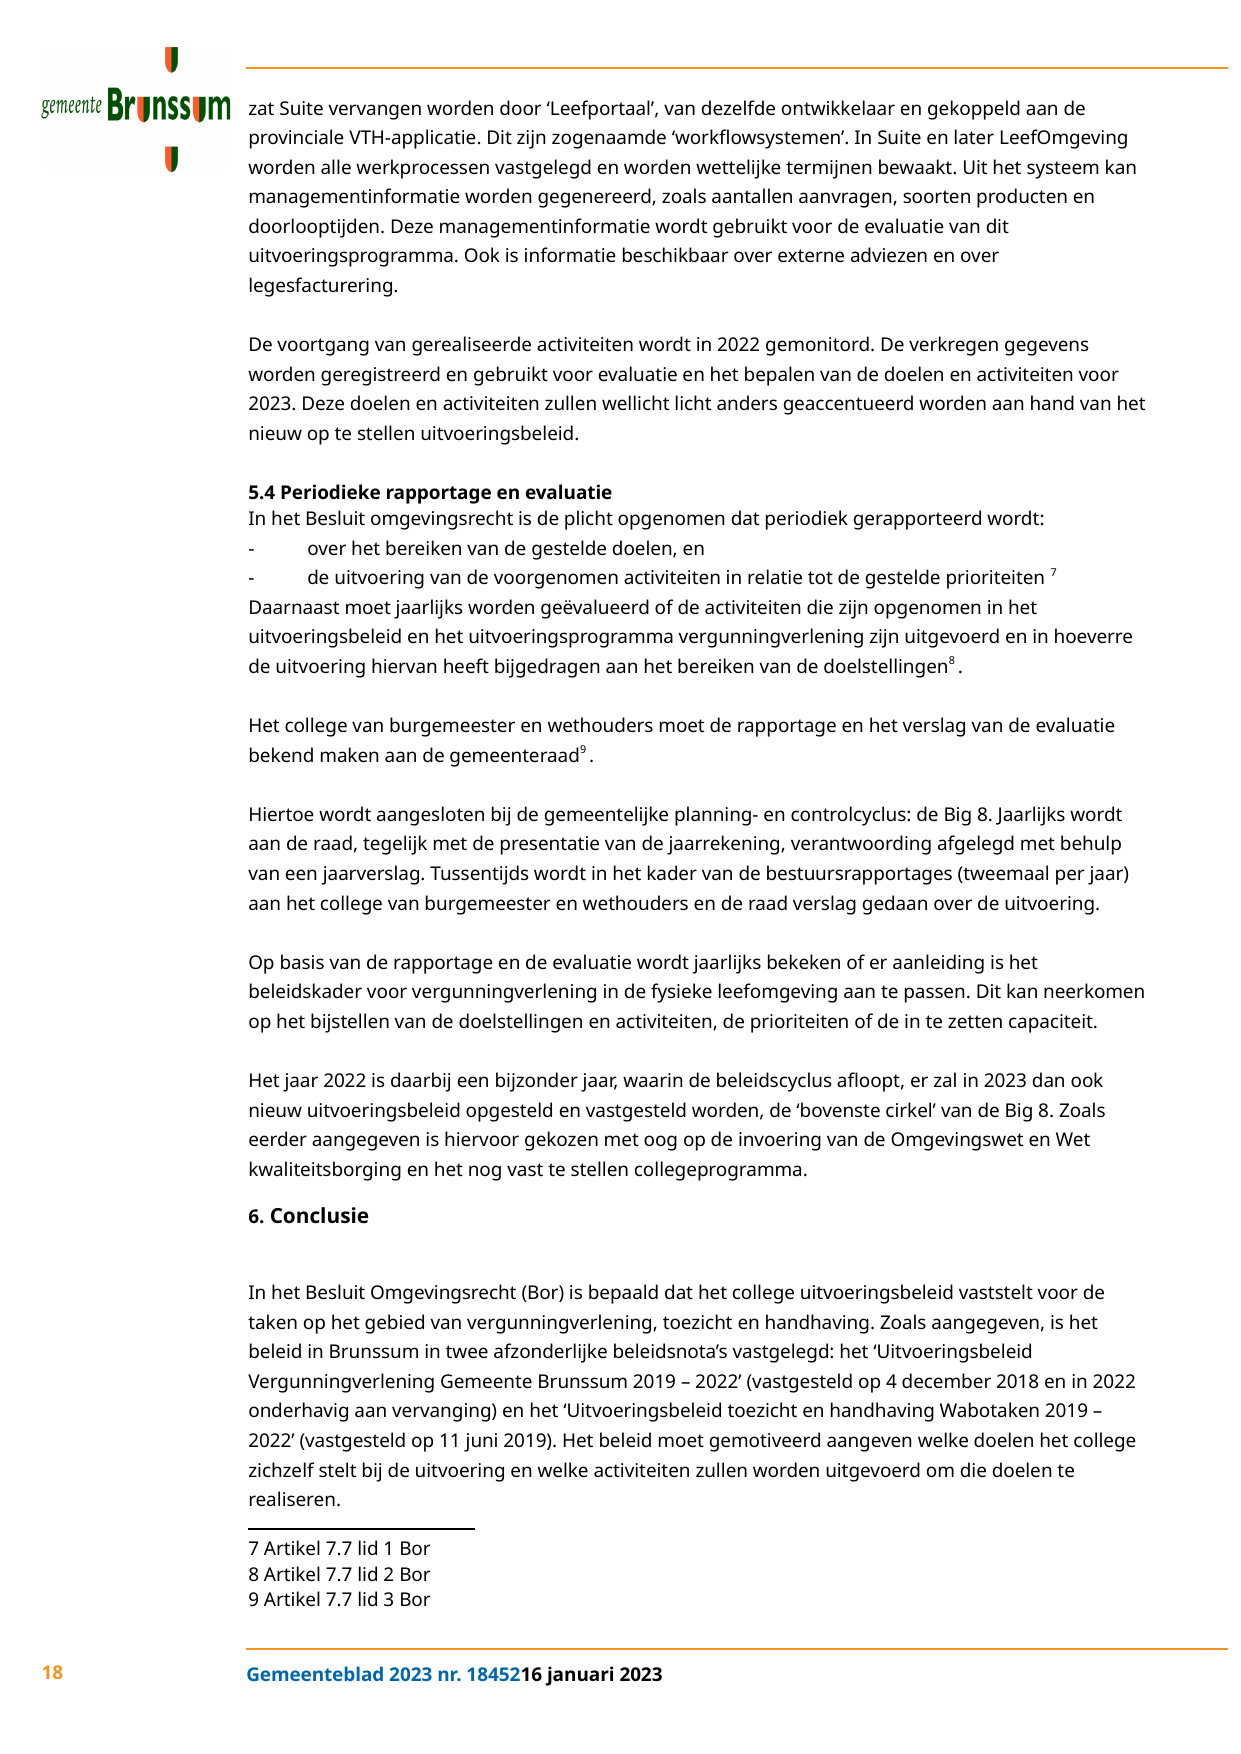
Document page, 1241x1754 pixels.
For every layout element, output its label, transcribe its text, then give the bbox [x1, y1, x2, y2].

list de uitvoering van de voorgenomen activiteiten in relatie tot de gestelde prioriteiten [248, 564, 1152, 590]
text Daarnaast moet jaarlijks worden geëvalueerd of de activiteiten die zijn opgenomen in het uitvoeringsbeleid en het uitvoeringsprogramma vergunningverlening zijn uitgevoerd en in hoeverre de uitvoering hiervan heeft bijgedragen aan het bereiken van de doelstellingen. [248, 594, 1152, 679]
picture [41, 47, 231, 172]
text 5.4 Periodieke rapportage en evaluatie [248, 479, 1152, 505]
text De voortgang van gerealiseerde activiteiten wordt in 2022 gemonitord. De verkregen gegevens worden geregistreerd en gebruikt voor evaluatie en het bepalen van de doelen en activiteiten voor 2023. Deze doelen en activiteiten zullen wellicht licht anders geaccentueerd worden aan hand van het nieuw op te stellen uitvoeringsbeleid. [248, 331, 1152, 446]
text In het Besluit omgevingsrecht is de plicht opgenomen dat periodiek gerapporteerd wordt: [248, 505, 1152, 531]
text Het college van burgemeester en wethouders moet de rapportage en het verslag van de evaluatie bekend maken aan de gemeenteraad. [248, 712, 1152, 767]
text Hiertoe wordt aangesloten bij de gemeentelijke planning- en controlcyclus: de Big 8. Jaarlijks wordt aan de raad, tegelijk met de presentatie van de jaarrekening, verantwoording afgelegd met behulp van een jaarverslag. Tussentijds wordt in het kader van de bestuursrapportages (tweemaal per jaar) aan het college van burgemeester en wethouders en de raad verslag gedaan over de uitvoering. [248, 801, 1152, 915]
list over het bereiken van de gestelde doelen, en [248, 535, 1152, 560]
text 6. Conclusie [248, 1202, 1152, 1230]
text Op basis van de rapportage en de evaluatie wordt jaarlijks bekeken of er aanleiding is het beleidskader voor vergunningverlening in de fysieke leefomgeving aan te passen. Dit kan neerkomen op het bijstellen van de doelstellingen en activiteiten, de prioriteiten of de in te zetten capaciteit. [248, 949, 1152, 1034]
list Artikel 7.7 lid 1 Bor [248, 1535, 1152, 1561]
text Het jaar 2022 is daarbij een bijzonder jaar, waarin de beleidscyclus afloopt, er zal in 2023 dan ook nieuw uitvoeringsbeleid opgesteld en vastgesteld worden, de ‘bovenste cirkel’ van de Big 8. Zoals eerder aangegeven is hiervoor gekozen met oog op de invoering van de Omgevingswet en Wet kwaliteitsborging en het nog vast te stellen collegeprogramma. [248, 1067, 1152, 1182]
text Artikel 7.7 lid 2 Bor [248, 1561, 1152, 1586]
text Artikel 7.7 lid 3 Bor [248, 1586, 1152, 1612]
text zat Suite vervangen worden door ‘Leefportaal’, van dezelfde ontwikkelaar en gekoppeld aan de provinciale VTH-applicatie. Dit zijn zogenaamde ‘workflowsystemen’. In Suite en later LeefOmgeving worden alle werkprocessen vastgelegd en worden wettelijke termijnen bewaakt. Uit het systeem kan managementinformatie worden gegenereerd, zoals aantallen aanvragen, soorten producten en doorlooptijden. Deze managementinformatie wordt gebruikt voor de evaluatie van dit uitvoeringsprogramma. Ook is informatie beschikbaar over externe adviezen en over legesfacturering. [248, 95, 1152, 298]
text In het Besluit Omgevingsrecht (Bor) is bepaald dat het college uitvoeringsbeleid vaststelt voor de taken op het gebied van vergunningverlening, toezicht en handhaving. Zoals aangegeven, is het beleid in Brunssum in twee afzonderlijke beleidsnota’s vastgelegd: het ‘Uitvoeringsbeleid Vergunningverlening Gemeente Brunssum 2019 – 2022’ (vastgesteld op 4 december 2018 en in 2022 onderhavig aan vervanging) en het ‘Uitvoeringsbeleid toezicht en handhaving Wabotaken 2019 – 2022’ (vastgesteld op 11 juni 2019). Het beleid moet gemotiveerd aangeven welke doelen het college zichzelf stelt bij de uitvoering en welke activiteiten zullen worden uitgevoerd om die doelen te realiseren. [248, 1279, 1152, 1512]
